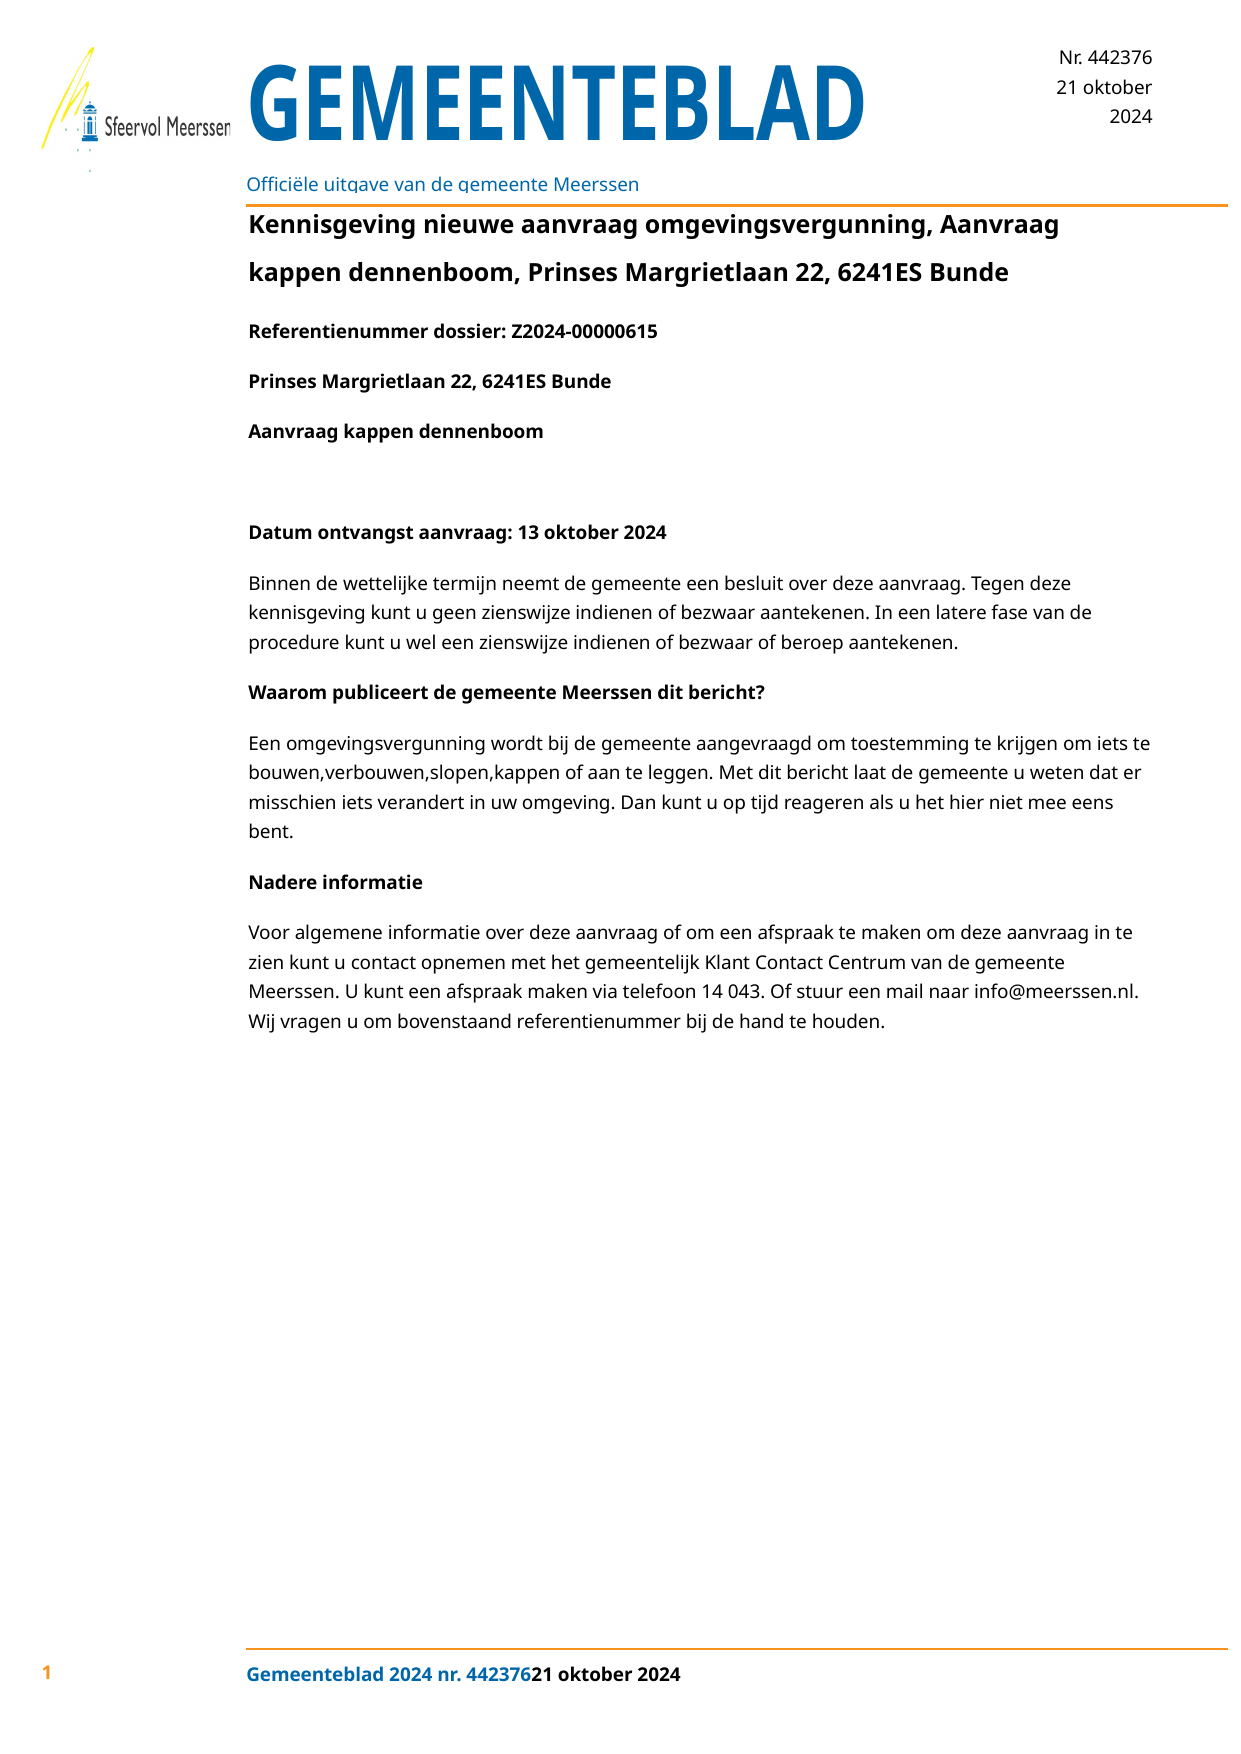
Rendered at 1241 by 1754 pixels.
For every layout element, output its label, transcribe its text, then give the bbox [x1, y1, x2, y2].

text Binnen de wettelijke termijn neemt de gemeente een besluit over deze aanvraag. Tegen deze kennisgeving kunt u geen zienswijze indienen of bezwaar aantekenen. In een latere fase van de procedure kunt u wel een zienswijze indienen of bezwaar of beroep aantekenen. [248, 570, 1152, 655]
text Datum ontvangst aanvraag: 13 oktober 2024 [248, 519, 1152, 545]
text Waarom publiceert de gemeente Meerssen dit bericht? [248, 679, 1152, 705]
text Voor algemene informatie over deze aanvraag of om een afspraak te maken om deze aanvraag in te zien kunt u contact opnemen met het gemeentelijk Klant Contact Centrum van de gemeente Meerssen. U kunt een afspraak maken via telefoon 14 043. Of stuur een mail naar info@meerssen.nl. Wij vragen u om bovenstaand referentienummer bij de hand te houden. [248, 919, 1152, 1034]
text Aanvraag kappen dennenboom [248, 419, 1152, 444]
picture [41, 47, 231, 172]
text Prinses Margrietlaan 22, 6241ES Bunde [248, 368, 1152, 394]
text Referentienummer dossier: Z2024-00000615 [248, 318, 1152, 344]
text Kennisgeving nieuwe aanvraag omgevingsvergunning, Aanvraag kappen dennenboom, Prinses Margrietlaan 22, 6241ES Bunde [248, 207, 1152, 288]
text Nadere informatie [248, 869, 1152, 895]
text Een omgevingsvergunning wordt bij de gemeente aangevraagd om toestemming te krijgen om iets te bouwen,verbouwen,slopen,kappen of aan te leggen. Met dit bericht laat de gemeente u weten dat er misschien iets verandert in uw omgeving. Dan kunt u op tijd reageren als u het hier niet mee eens bent. [248, 730, 1152, 844]
